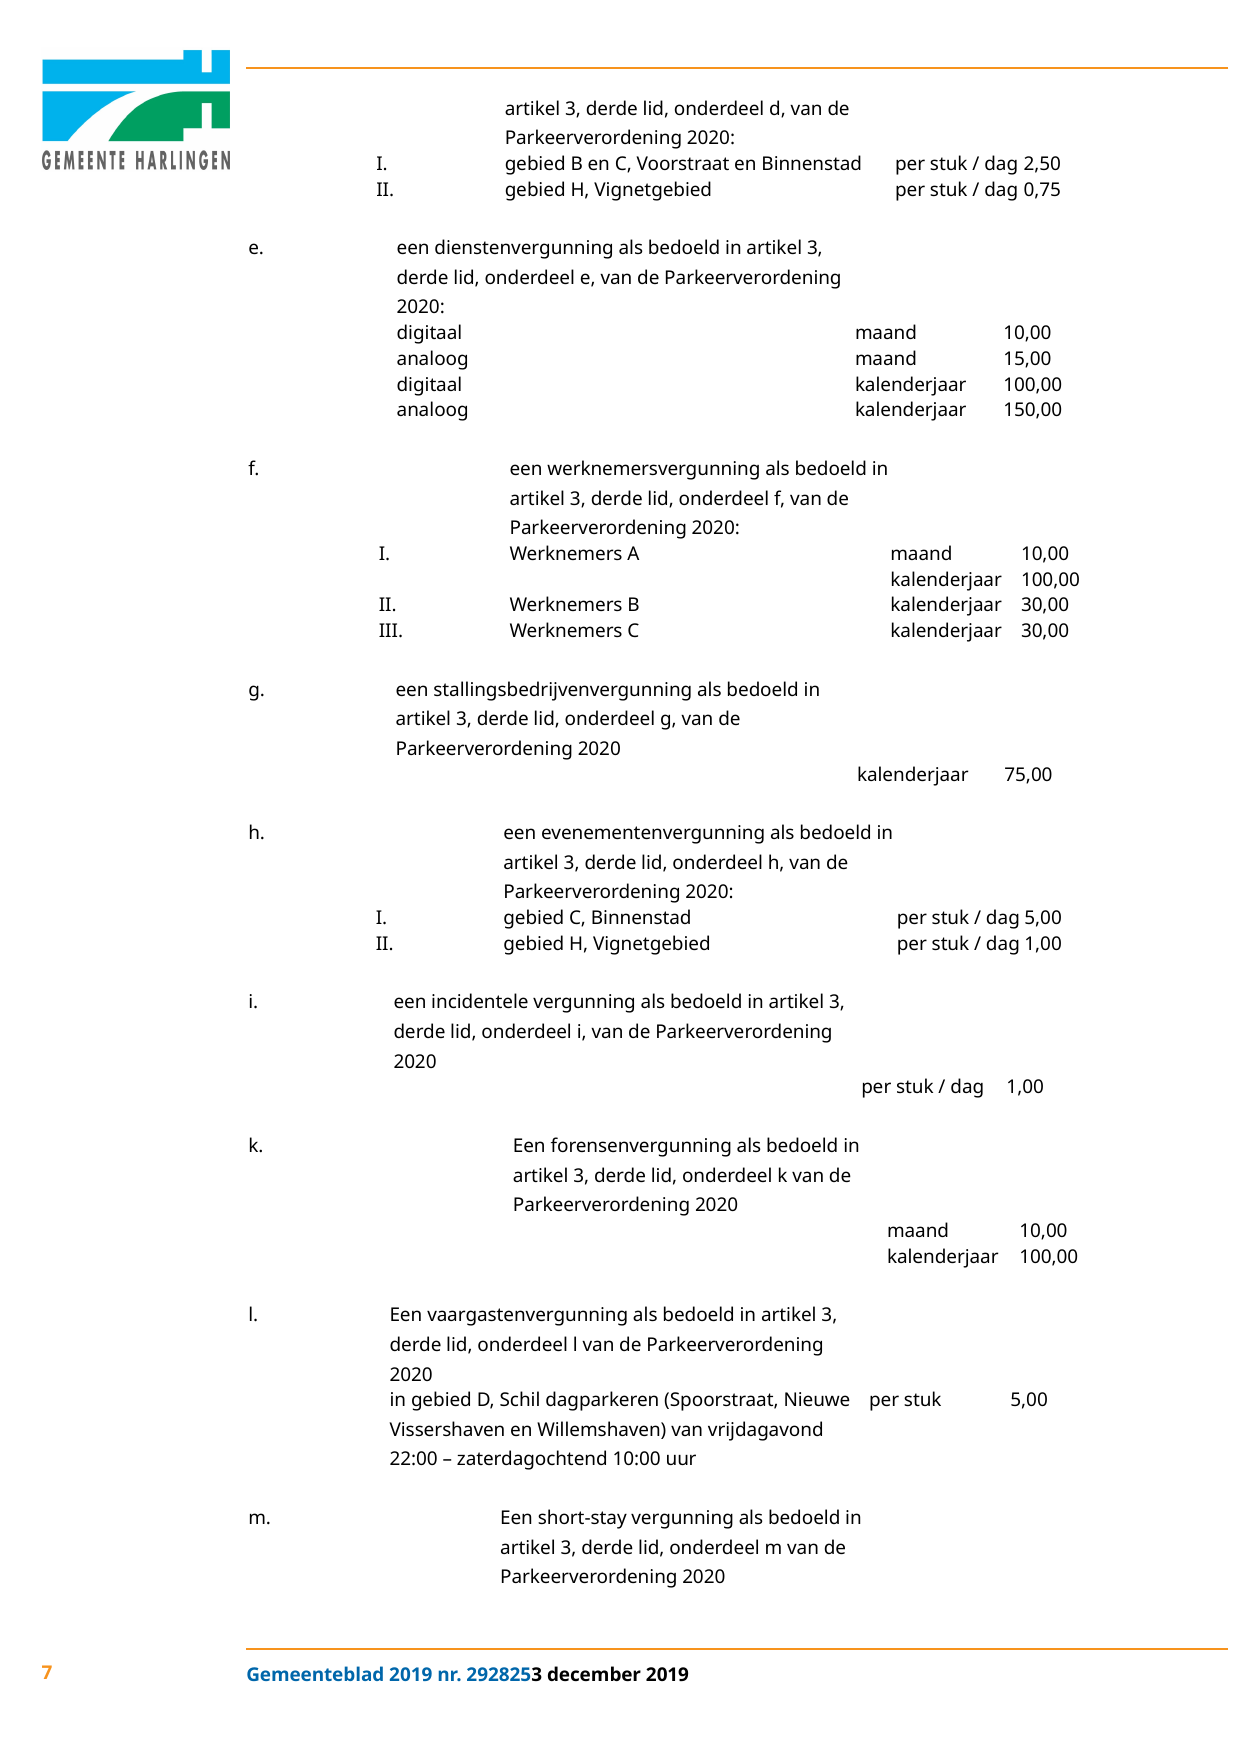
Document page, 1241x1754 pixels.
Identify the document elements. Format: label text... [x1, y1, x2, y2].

table_cell 150,00 [1003, 397, 1152, 422]
table_cell in gebied D, Schil dagparkeren (Spoorstraat, Nieuwe Vissershaven en Willemshaven) van vrijdagavond 22:00 – zaterdagochtend 10:00 uur [389, 1386, 869, 1471]
table_cell per stuk / dag [895, 150, 1023, 176]
table_header [1004, 676, 1152, 761]
table_header [890, 455, 1021, 540]
table_cell 30,00 [1021, 592, 1152, 617]
table_header een evenementenvergunning als bedoeld in artikel 3, derde lid, onderdeel h, van de Parkeerverordening 2020: [503, 820, 897, 904]
table_cell Werknemers B [509, 592, 890, 617]
table_cell Werknemers C [509, 617, 890, 643]
table_header l. [248, 1302, 389, 1386]
table_cell [248, 1386, 389, 1471]
table_header [1024, 820, 1152, 904]
table_header [1023, 95, 1152, 150]
table_header [900, 1504, 1026, 1589]
table_header [887, 1132, 1019, 1217]
table_cell 30,00 [1021, 617, 1152, 643]
table_header [1019, 1132, 1152, 1217]
table_cell 1,00 [1024, 930, 1152, 956]
table_header [1003, 235, 1152, 319]
table_cell 5,00 [1024, 904, 1152, 930]
table_cell 5,00 [1010, 1386, 1152, 1471]
table_cell [248, 566, 379, 592]
table_cell III. [379, 617, 509, 643]
table_cell [509, 566, 890, 592]
table_header [895, 95, 1023, 150]
table_cell [248, 1074, 393, 1099]
table_header [376, 820, 503, 904]
table_header k. [248, 1132, 380, 1217]
table_cell II. [376, 176, 504, 202]
table_cell [248, 345, 396, 371]
table_header m. [248, 1504, 374, 1589]
table_cell [248, 176, 376, 202]
table_header [857, 676, 1004, 761]
table_header Een forensenvergunning als bedoeld in artikel 3, derde lid, onderdeel k van de Parkeerverordening 2020 [513, 1132, 887, 1217]
table_header h. [248, 820, 376, 904]
table_cell Werknemers A [509, 540, 890, 566]
table_cell [248, 1243, 380, 1269]
table_cell [379, 566, 509, 592]
table_header een dienstenvergunning als bedoeld in artikel 3, derde lid, onderdeel e, van de Parkeerverordening 2020: [396, 235, 855, 319]
table_cell gebied B en C, Voorstraat en Binnenstad [505, 150, 895, 176]
table_cell [248, 904, 376, 930]
table_cell [248, 150, 376, 176]
table_header Een short-stay vergunning als bedoeld in artikel 3, derde lid, onderdeel m van de Parkeerverordening 2020 [500, 1504, 900, 1589]
table_cell 75,00 [1004, 761, 1152, 787]
table_cell per stuk [869, 1386, 1010, 1471]
table_cell kalenderjaar [890, 617, 1021, 643]
table_cell kalenderjaar [857, 761, 1004, 787]
table_cell [248, 397, 396, 422]
table_cell [513, 1243, 887, 1269]
table_cell I. [376, 904, 503, 930]
table_cell [248, 371, 396, 397]
table_cell 15,00 [1003, 345, 1152, 371]
table_cell 2,50 [1023, 150, 1152, 176]
table_header [380, 1132, 513, 1217]
table_cell [248, 540, 379, 566]
table_header [1021, 455, 1152, 540]
table_cell [513, 1217, 887, 1243]
table_header Een vaargastenvergunning als bedoeld in artikel 3, derde lid, onderdeel l van de Parkeerverordening 2020 [389, 1302, 869, 1386]
table_cell per stuk / dag [895, 176, 1023, 202]
table_cell maand [855, 319, 1003, 345]
table_cell [248, 592, 379, 617]
table_header [379, 455, 509, 540]
table_cell kalenderjaar [887, 1243, 1019, 1269]
table_cell 100,00 [1003, 371, 1152, 397]
table_cell per stuk / dag [897, 904, 1024, 930]
table_cell kalenderjaar [890, 566, 1021, 592]
table_cell kalenderjaar [890, 592, 1021, 617]
table_cell [380, 1243, 513, 1269]
table_cell [248, 319, 396, 345]
table_cell [393, 1074, 861, 1099]
table_cell 10,00 [1021, 540, 1152, 566]
table_header [897, 820, 1024, 904]
table_cell [380, 1217, 513, 1243]
table_cell [248, 930, 376, 956]
table_header [248, 95, 376, 150]
table_cell gebied C, Binnenstad [503, 904, 897, 930]
table_cell maand [855, 345, 1003, 371]
table_cell gebied H, Vignetgebied [505, 176, 895, 202]
table_cell per stuk / dag [861, 1074, 1006, 1099]
table_cell [248, 617, 379, 643]
table_cell analoog [396, 345, 855, 371]
table_cell per stuk / dag [897, 930, 1024, 956]
table_cell gebied H, Vignetgebied [503, 930, 897, 956]
table_cell [248, 761, 395, 787]
table_cell 10,00 [1003, 319, 1152, 345]
table_header een werknemersvergunning als bedoeld in artikel 3, derde lid, onderdeel f, van de Parkeerverordening 2020: [509, 455, 890, 540]
table_cell kalenderjaar [855, 397, 1003, 422]
table_cell maand [887, 1217, 1019, 1243]
table_cell 100,00 [1021, 566, 1152, 592]
table_cell I. [376, 150, 504, 176]
table_cell [395, 761, 857, 787]
table_header [1006, 989, 1152, 1074]
table_header [376, 95, 504, 150]
table_cell 1,00 [1006, 1074, 1152, 1099]
table_cell digitaal [396, 319, 855, 345]
table_cell 0,75 [1023, 176, 1152, 202]
table_cell II. [379, 592, 509, 617]
table_cell maand [890, 540, 1021, 566]
table_cell kalenderjaar [855, 371, 1003, 397]
table_cell digitaal [396, 371, 855, 397]
table_header een incidentele vergunning als bedoeld in artikel 3, derde lid, onderdeel i, van de Parkeerverordening 2020 [393, 989, 861, 1074]
table_cell II. [376, 930, 503, 956]
table_header artikel 3, derde lid, onderdeel d, van de Parkeerverordening 2020: [505, 95, 895, 150]
table_cell analoog [396, 397, 855, 422]
table_cell [248, 1217, 380, 1243]
table_header [855, 235, 1003, 319]
picture [41, 47, 231, 172]
table_cell 100,00 [1019, 1243, 1152, 1269]
table_cell 10,00 [1019, 1217, 1152, 1243]
table_header [861, 989, 1006, 1074]
table_header een stallingsbedrijvenvergunning als bedoeld in artikel 3, derde lid, onderdeel g, van de Parkeerverordening 2020 [395, 676, 857, 761]
table_header i. [248, 989, 393, 1074]
table_header g. [248, 676, 395, 761]
table_header [1026, 1504, 1152, 1589]
table_header e. [248, 235, 396, 319]
table_header [374, 1504, 500, 1589]
table_header f. [248, 455, 379, 540]
table_header [869, 1302, 1010, 1386]
table_header [1010, 1302, 1152, 1386]
table_cell I. [379, 540, 509, 566]
